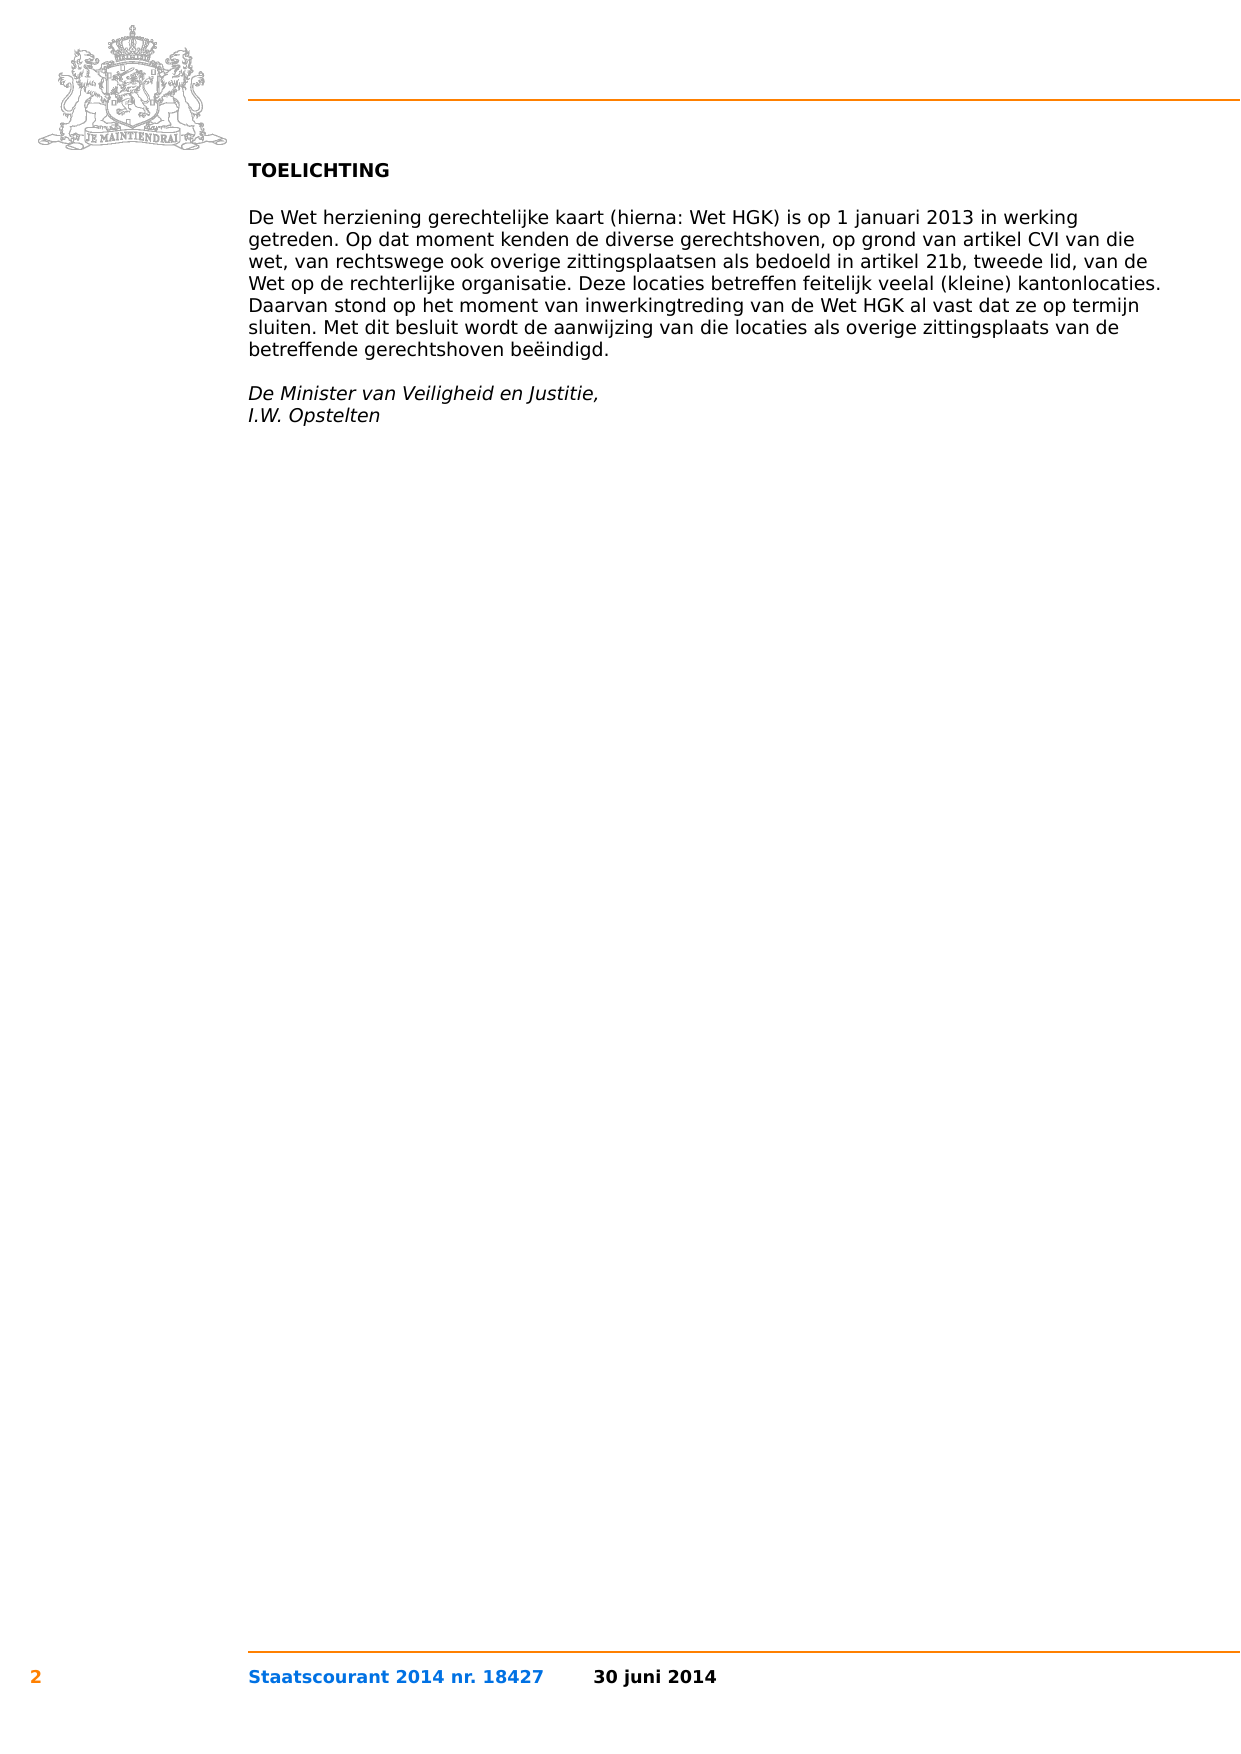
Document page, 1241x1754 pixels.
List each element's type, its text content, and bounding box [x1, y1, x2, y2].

text De Wet herziening gerechtelijke kaart (hierna: Wet HGK) is op 1 januari 2013 in werking getreden. Op dat moment kenden de diverse gerechtshoven, op grond van artikel CVI van die wet, van rechtswege ook overige zittingsplaatsen als bedoeld in artikel 21b, tweede lid, van de Wet op de rechterlijke organisatie. Deze locaties betreffen feitelijk veelal (kleine) kantonlocaties. Daarvan stond op het moment van inwerkingtreding van de Wet HGK al vast dat ze op termijn sluiten. Met dit besluit wordt de aanwijzing van die locaties als overige zittingsplaats van de betreffende gerechtshoven beëindigd. [248, 207, 1163, 361]
text De Minister van Veiligheid en Justitie, I.W. Opstelten [248, 383, 1163, 427]
picture [38, 25, 227, 150]
subtitle TOELICHTING [248, 160, 1163, 182]
